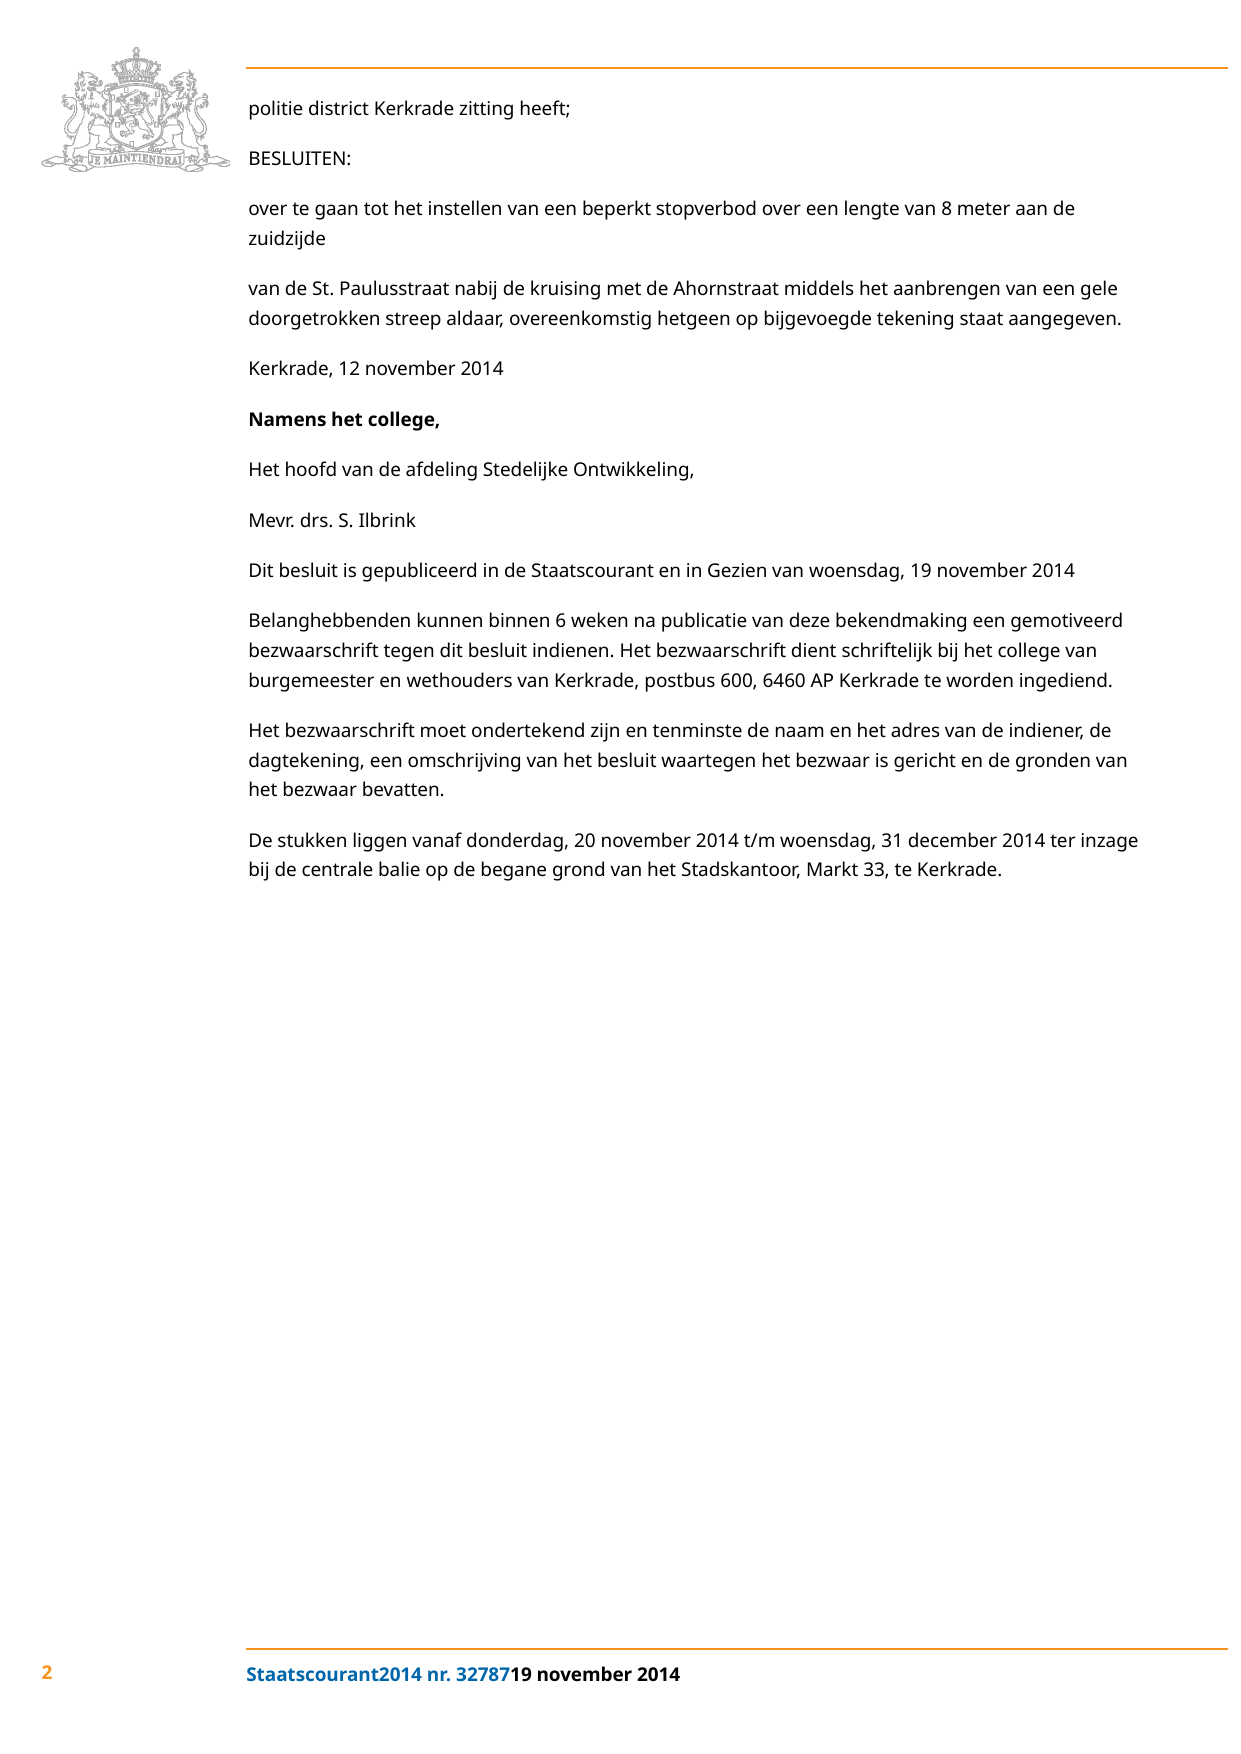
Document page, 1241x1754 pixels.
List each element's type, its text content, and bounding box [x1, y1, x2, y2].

picture [41, 47, 231, 172]
text Mevr. drs. S. Ilbrink [248, 507, 1152, 533]
text over te gaan tot het instellen van een beperkt stopverbod over een lengte van 8 meter aan de zuidzijde [248, 196, 1152, 251]
text Namens het college, [248, 406, 1152, 432]
text BESLUITEN: [248, 145, 1152, 171]
text politie district Kerkrade zitting heeft; [248, 95, 1152, 121]
text De stukken liggen vanaf donderdag, 20 november 2014 t/m woensdag, 31 december 2014 ter inzage bij de centrale balie op de begane grond van het Stadskantoor, Markt 33, te Kerkrade. [248, 827, 1152, 882]
text van de St. Paulusstraat nabij de kruising met de Ahornstraat middels het aanbrengen van een gele doorgetrokken streep aldaar, overeenkomstig hetgeen op bijgevoegde tekening staat aangegeven. [248, 276, 1152, 331]
text Het hoofd van de afdeling Stedelijke Ontwikkeling, [248, 456, 1152, 482]
text Kerkrade, 12 november 2014 [248, 356, 1152, 381]
text Dit besluit is gepubliceerd in de Staatscourant en in Gezien van woensdag, 19 november 2014 [248, 557, 1152, 583]
text Het bezwaarschrift moet ondertekend zijn en tenminste de naam en het adres van de indiener, de dagtekening, een omschrijving van het besluit waartegen het bezwaar is gericht en de gronden van het bezwaar bevatten. [248, 717, 1152, 802]
text Belanghebbenden kunnen binnen 6 weken na publicatie van deze bekendmaking een gemotiveerd bezwaarschrift tegen dit besluit indienen. Het bezwaarschrift dient schriftelijk bij het college van burgemeester en wethouders van Kerkrade, postbus 600, 6460 AP Kerkrade te worden ingediend. [248, 608, 1152, 693]
